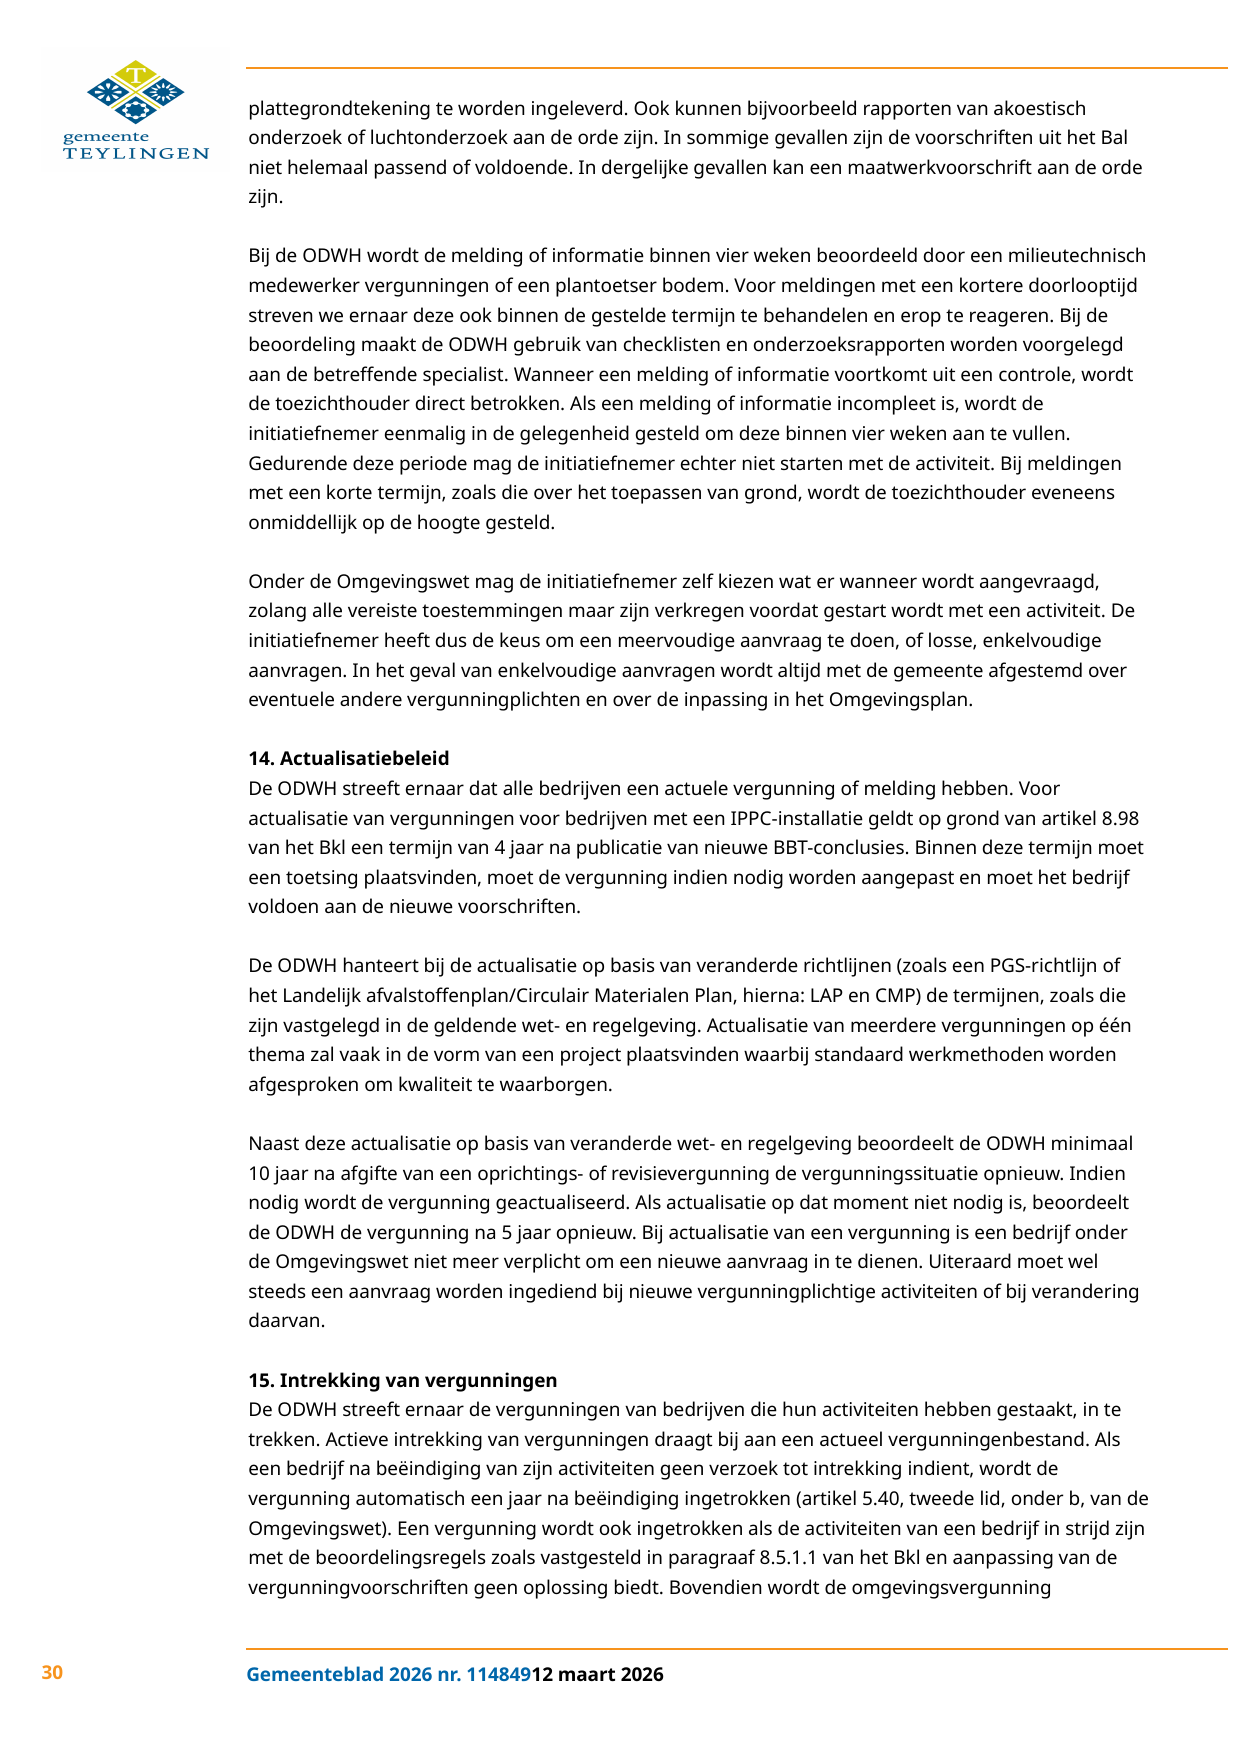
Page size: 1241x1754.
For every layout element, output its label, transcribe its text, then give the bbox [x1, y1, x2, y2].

text De ODWH streeft ernaar dat alle bedrijven een actuele vergunning of melding hebben. Voor actualisatie van vergunningen voor bedrijven met een IPPC-installatie geldt op grond van artikel 8.98 van het Bkl een termijn van 4 jaar na publicatie van nieuwe BBT-conclusies. Binnen deze termijn moet een toetsing plaatsvinden, moet de vergunning indien nodig worden aangepast en moet het bedrijf voldoen aan de nieuwe voorschriften. [248, 775, 1152, 919]
text 15. Intrekking van vergunningen [248, 1367, 1152, 1393]
text De ODWH streeft ernaar de vergunningen van bedrijven die hun activiteiten hebben gestaakt, in te trekken. Actieve intrekking van vergunningen draagt bij aan een actueel vergunningenbestand. Als een bedrijf na beëindiging van zijn activiteiten geen verzoek tot intrekking indient, wordt de vergunning automatisch een jaar na beëindiging ingetrokken (artikel 5.40, tweede lid, onder b, van de Omgevingswet). Een vergunning wordt ook ingetrokken als de activiteiten van een bedrijf in strijd zijn met de beoordelingsregels zoals vastgesteld in paragraaf 8.5.1.1 van het Bkl en aanpassing van de vergunningvoorschriften geen oplossing biedt. Bovendien wordt de omgevingsvergunning [248, 1396, 1152, 1600]
text Naast deze actualisatie op basis van veranderde wet- en regelgeving beoordeelt de ODWH minimaal 10 jaar na afgifte van een oprichtings- of revisievergunning de vergunningssituatie opnieuw. Indien nodig wordt de vergunning geactualiseerd. Als actualisatie op dat moment niet nodig is, beoordeelt de ODWH de vergunning na 5 jaar opnieuw. Bij actualisatie van een vergunning is een bedrijf onder de Omgevingswet niet meer verplicht om een nieuwe aanvraag in te dienen. Uiteraard moet wel steeds een aanvraag worden ingediend bij nieuwe vergunningplichtige activiteiten of bij verandering daarvan. [248, 1130, 1152, 1333]
text Bij de ODWH wordt de melding of informatie binnen vier weken beoordeeld door een milieutechnisch medewerker vergunningen of een plantoetser bodem. Voor meldingen met een kortere doorlooptijd streven we ernaar deze ook binnen de gestelde termijn te behandelen en erop te reageren. Bij de beoordeling maakt de ODWH gebruik van checklisten en onderzoeksrapporten worden voorgelegd aan de betreffende specialist. Wanneer een melding of informatie voortkomt uit een controle, wordt de toezichthouder direct betrokken. Als een melding of informatie incompleet is, wordt de initiatiefnemer eenmalig in de gelegenheid gesteld om deze binnen vier weken aan te vullen. Gedurende deze periode mag de initiatiefnemer echter niet starten met de activiteit. Bij meldingen met een korte termijn, zoals die over het toepassen van grond, wordt de toezichthouder eveneens onmiddellijk op de hoogte gesteld. [248, 243, 1152, 535]
text plattegrondtekening te worden ingeleverd. Ook kunnen bijvoorbeeld rapporten van akoestisch onderzoek of luchtonderzoek aan de orde zijn. In sommige gevallen zijn de voorschriften uit het Bal niet helemaal passend of voldoende. In dergelijke gevallen kan een maatwerkvoorschrift aan de orde zijn. [248, 95, 1152, 209]
picture [41, 47, 231, 172]
text De ODWH hanteert bij de actualisatie op basis van veranderde richtlijnen (zoals een PGS-richtlijn of het Landelijk afvalstoffenplan/Circulair Materialen Plan, hierna: LAP en CMP) de termijnen, zoals die zijn vastgelegd in de geldende wet- en regelgeving. Actualisatie van meerdere vergunningen op één thema zal vaak in de vorm van een project plaatsvinden waarbij standaard werkmethoden worden afgesproken om kwaliteit te waarborgen. [248, 953, 1152, 1097]
text 14. Actualisatiebeleid [248, 746, 1152, 771]
text Onder de Omgevingswet mag de initiatiefnemer zelf kiezen wat er wanneer wordt aangevraagd, zolang alle vereiste toestemmingen maar zijn verkregen voordat gestart wordt met een activiteit. De initiatiefnemer heeft dus de keus om een meervoudige aanvraag te doen, of losse, enkelvoudige aanvragen. In het geval van enkelvoudige aanvragen wordt altijd met de gemeente afgestemd over eventuele andere vergunningplichten en over de inpassing in het Omgevingsplan. [248, 568, 1152, 712]
